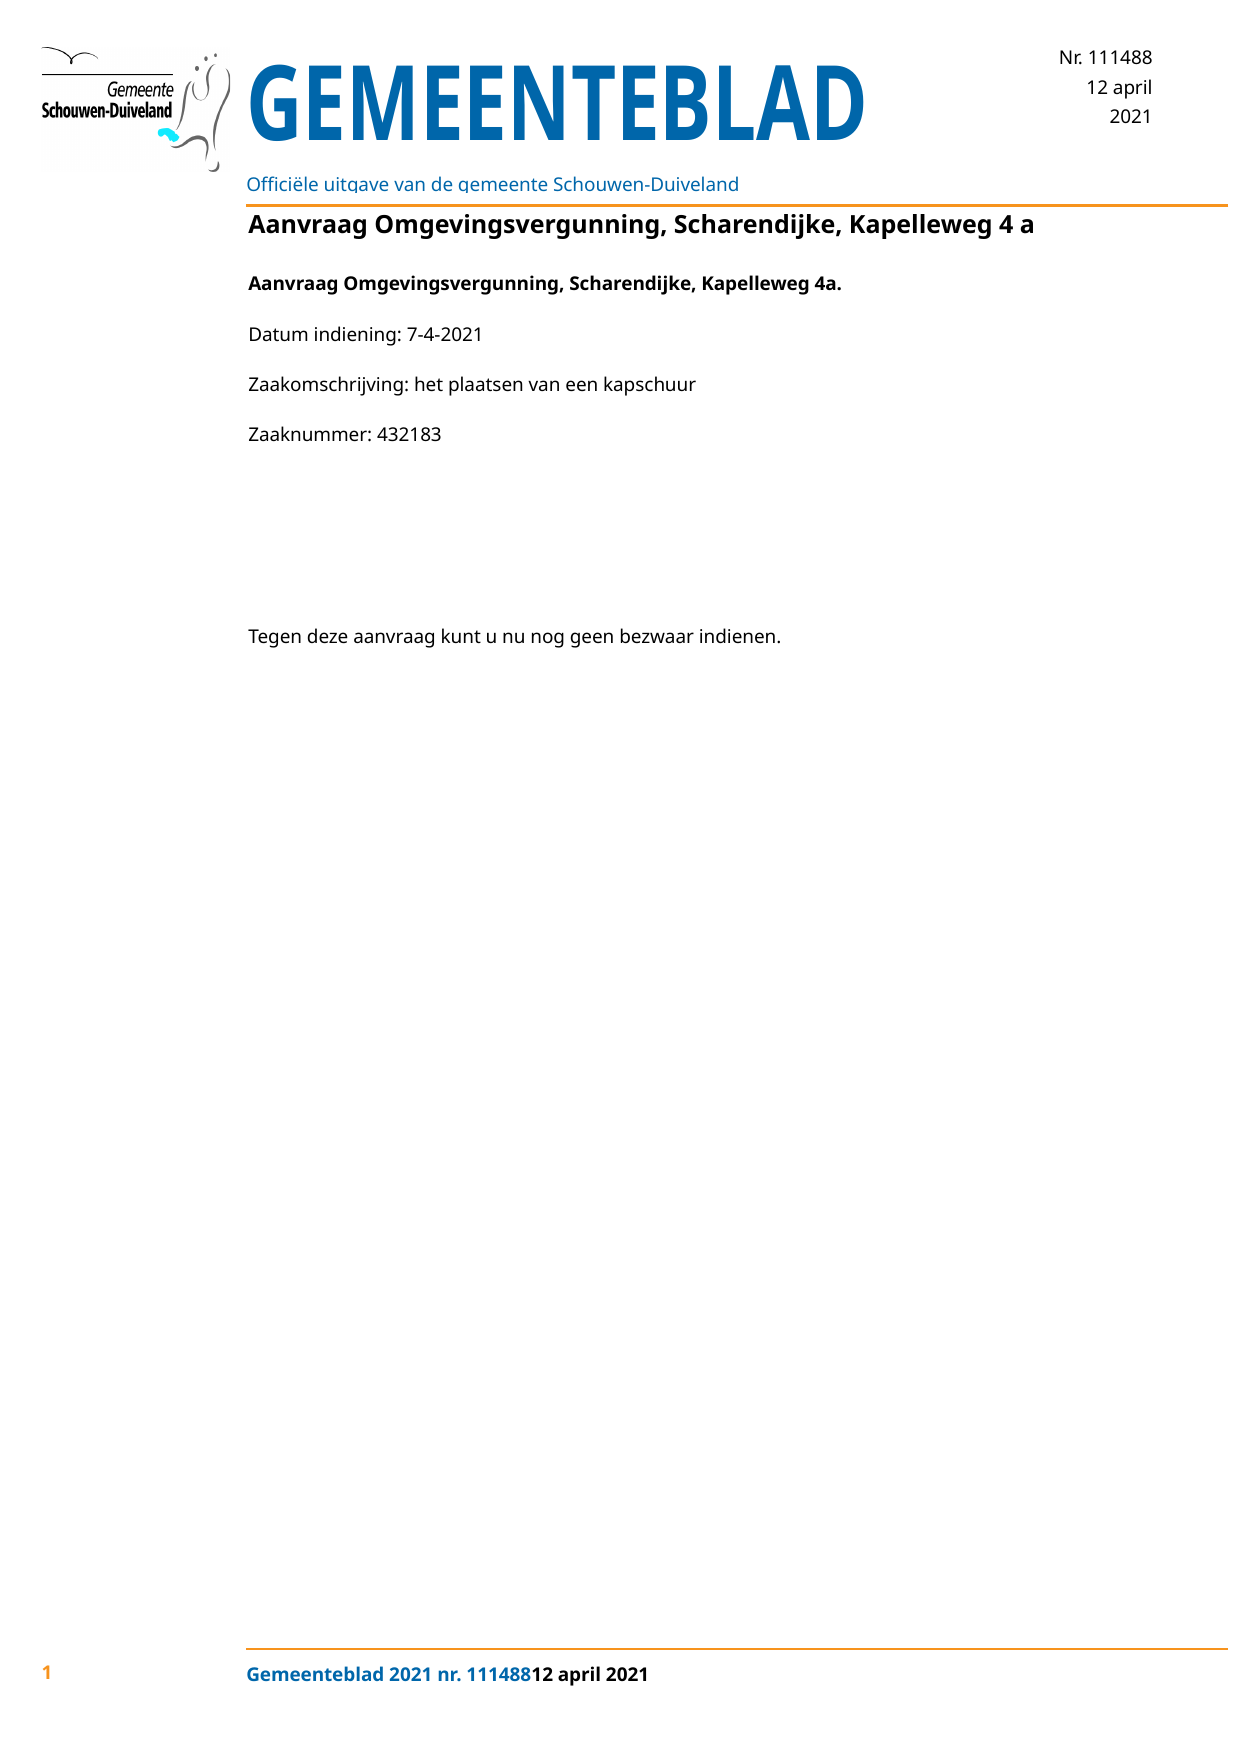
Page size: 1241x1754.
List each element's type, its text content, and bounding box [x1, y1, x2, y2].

text Zaakomschrijving: het plaatsen van een kapschuur [248, 371, 1152, 397]
text Aanvraag Omgevingsvergunning, Scharendijke, Kapelleweg 4 a [248, 207, 1152, 241]
text Datum indiening: 7-4-2021 [248, 321, 1152, 346]
text Tegen deze aanvraag kunt u nu nog geen bezwaar indienen. [248, 623, 1152, 649]
text Aanvraag Omgevingsvergunning, Scharendijke, Kapelleweg 4a. [248, 270, 1152, 296]
picture [41, 47, 231, 172]
text Zaaknummer: 432183 [248, 422, 1152, 447]
